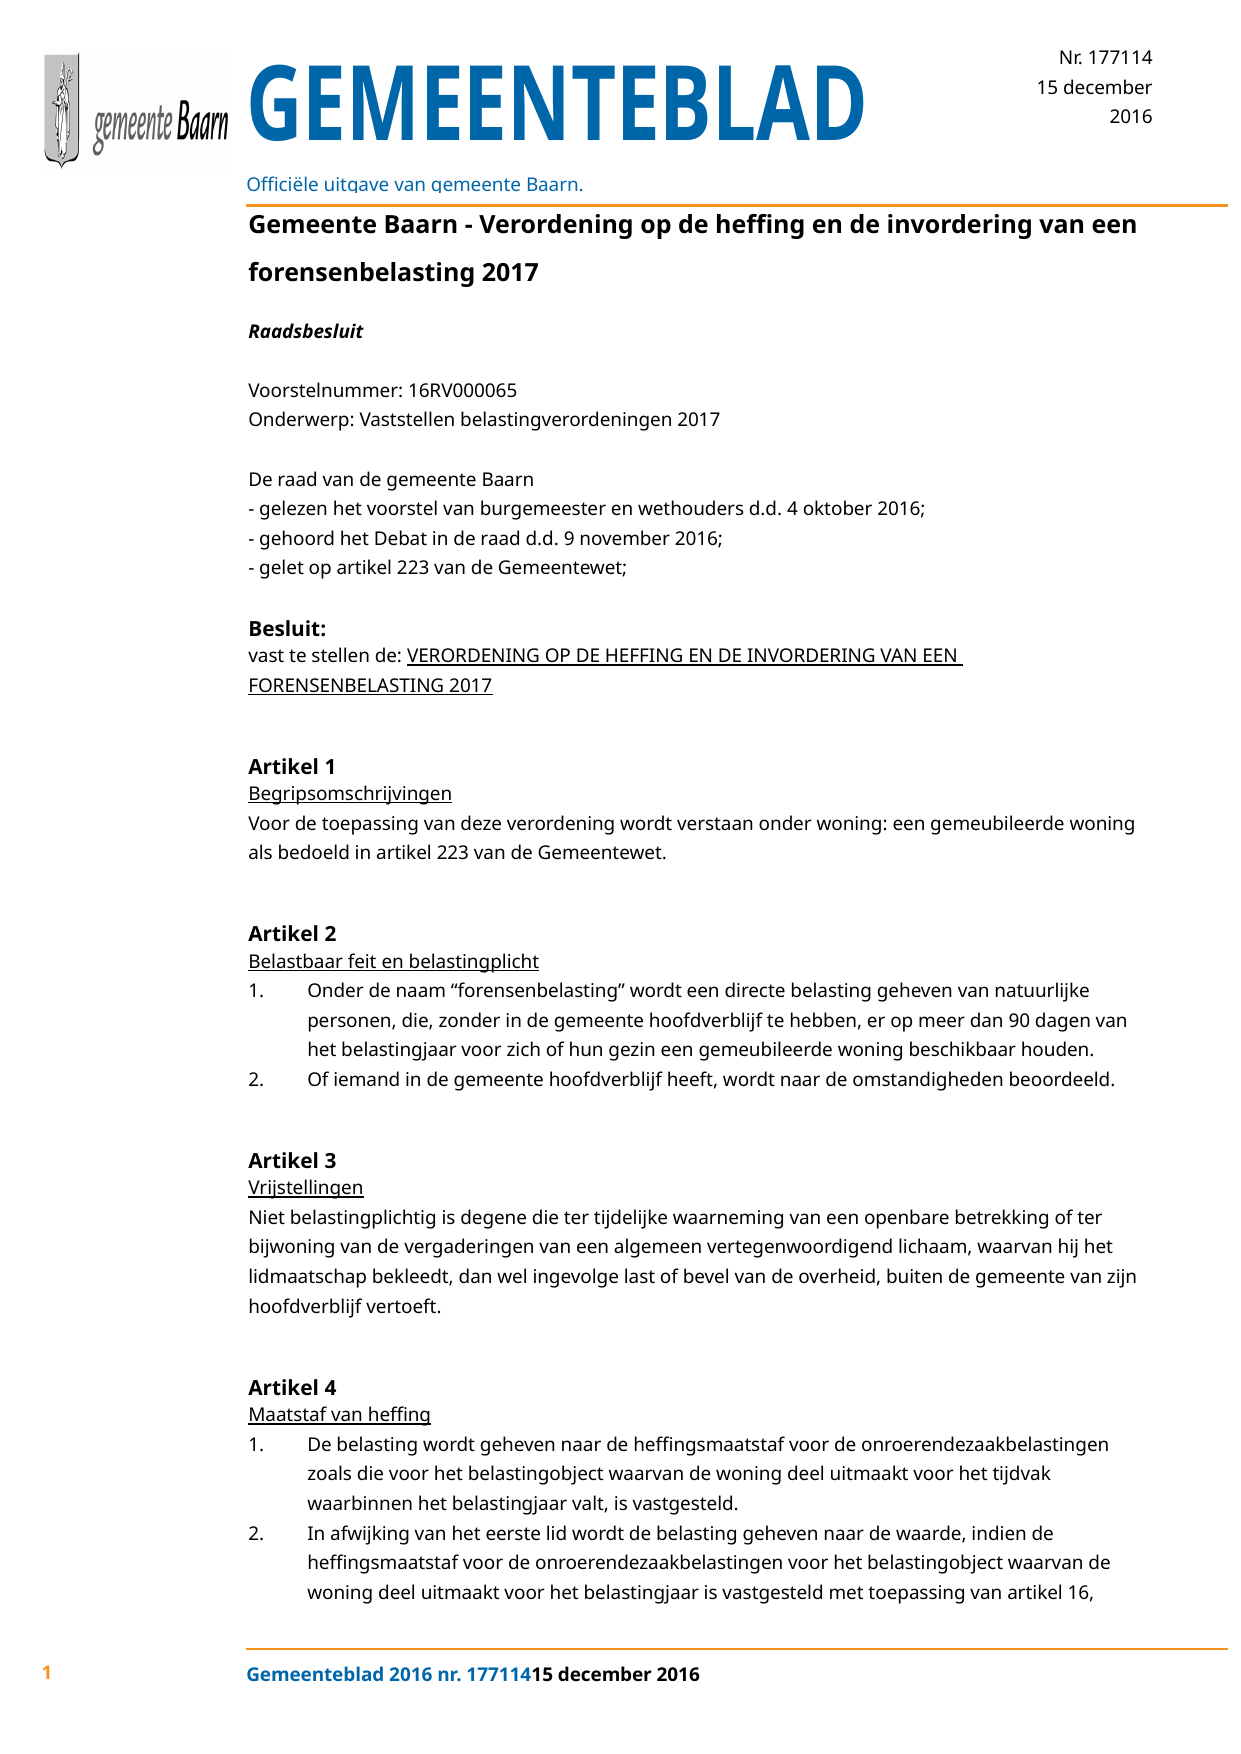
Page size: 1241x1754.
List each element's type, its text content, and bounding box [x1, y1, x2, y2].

text Vrijstellingen [248, 1174, 1152, 1200]
list De belasting wordt geheven naar de heffingsmaatstaf voor de onroerendezaakbelastingen zoals die voor het belastingobject waarvan de woning deel uitmaakt voor het tijdvak waarbinnen het belastingjaar valt, is vastgesteld. [248, 1431, 1152, 1516]
picture [41, 47, 231, 172]
text Artikel 1 [248, 752, 1152, 780]
text Besluit: [248, 614, 1152, 642]
list Of iemand in de gemeente hoofdverblijf heeft, wordt naar de omstandigheden beoordeeld. [248, 1066, 1152, 1092]
text Gemeente Baarn - Verordening op de heffing en de invordering van een forensenbelasting 2017 [248, 207, 1152, 288]
text Onderwerp: Vaststellen belastingverordeningen 2017 [248, 407, 1152, 432]
text Artikel 2 [248, 919, 1152, 948]
text Belastbaar feit en belastingplicht [248, 948, 1152, 973]
text - gelet op artikel 223 van de Gemeentewet; [248, 554, 1152, 580]
list Onder de naam “forensenbelasting” wordt een directe belasting geheven van natuurlijke personen, die, zonder in de gemeente hoofdverblijf te hebben, er op meer dan 90 dagen van het belastingjaar voor zich of hun gezin een gemeubileerde woning beschikbaar houden. [248, 977, 1152, 1062]
text Begripsomschrijvingen [248, 780, 1152, 806]
text Raadsbesluit [248, 318, 1152, 344]
text - gehoord het Debat in de raad d.d. 9 november 2016; [248, 525, 1152, 551]
text De raad van de gemeente Baarn [248, 466, 1152, 492]
text Voor de toepassing van deze verordening wordt verstaan onder woning: een gemeubileerde woning als bedoeld in artikel 223 van de Gemeentewet. [248, 810, 1152, 865]
text Maatstaf van heffing [248, 1401, 1152, 1427]
text - gelezen het voorstel van burgemeester en wethouders d.d. 4 oktober 2016; [248, 495, 1152, 521]
text Voorstelnummer: 16RV000065 [248, 377, 1152, 403]
text Niet belastingplichtig is degene die ter tijdelijke waarneming van een openbare betrekking of ter bijwoning van de vergaderingen van een algemeen vertegenwoordigend lichaam, waarvan hij het lidmaatschap bekleedt, dan wel ingevolge last of bevel van de overheid, buiten de gemeente van zijn hoofdverblijf vertoeft. [248, 1204, 1152, 1319]
text vast te stellen de: VERORDENING OP DE HEFFING EN DE INVORDERING VAN EEN FORENSENBELASTING 2017 [248, 642, 1152, 697]
text Artikel 4 [248, 1373, 1152, 1401]
text Artikel 3 [248, 1146, 1152, 1174]
list In afwijking van het eerste lid wordt de belasting geheven naar de waarde, indien de heffingsmaatstaf voor de onroerendezaakbelastingen voor het belastingobject waarvan de woning deel uitmaakt voor het belastingjaar is vastgesteld met toepassing van artikel 16, [248, 1520, 1152, 1604]
